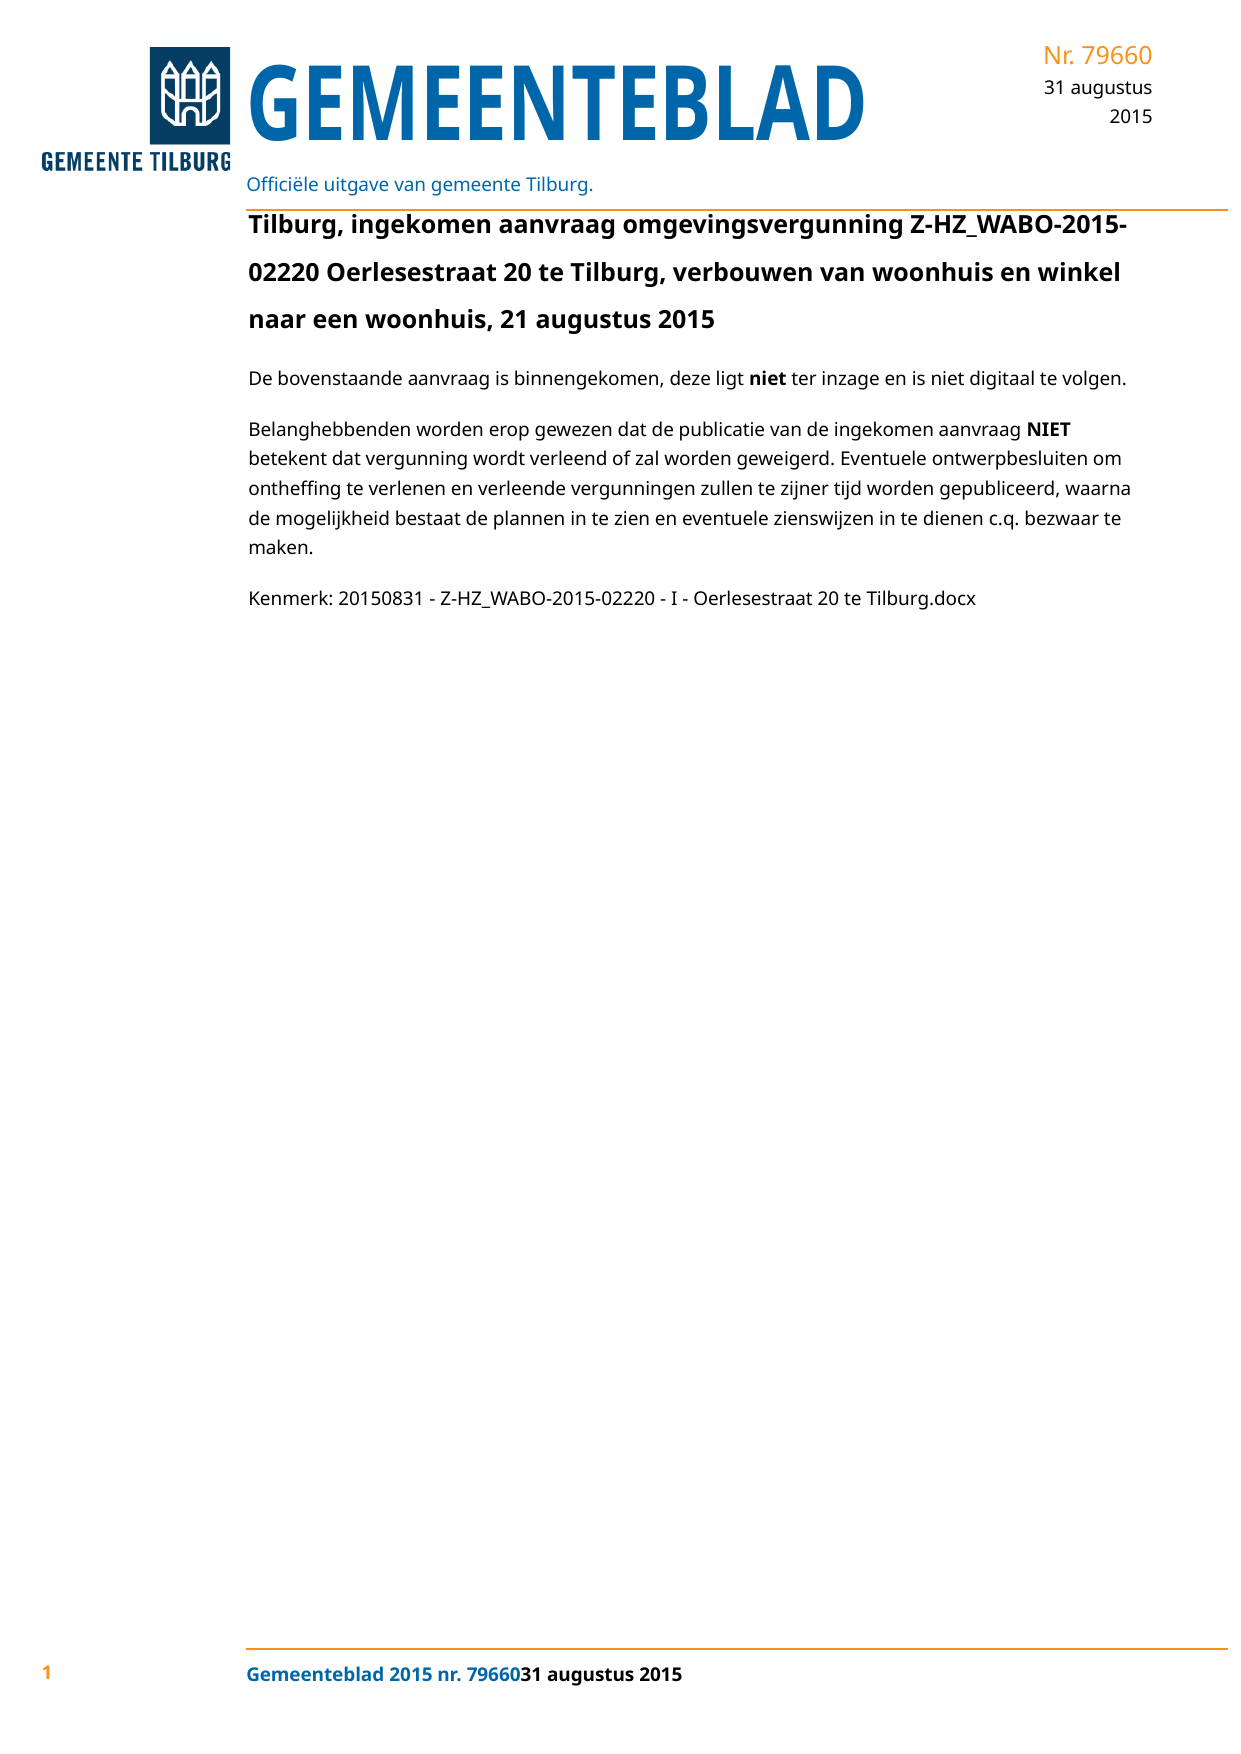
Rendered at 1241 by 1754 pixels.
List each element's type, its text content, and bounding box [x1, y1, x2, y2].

picture [41, 47, 231, 172]
text Tilburg, ingekomen aanvraag omgevingsvergunning Z-HZ_WABO-2015-02220 Oerlesestraat 20 te Tilburg, verbouwen van woonhuis en winkel naar een woonhuis, 21 augustus 2015 [248, 211, 1152, 336]
text Kenmerk: 20150831 - Z-HZ_WABO-2015-02220 - I - Oerlesestraat 20 te Tilburg.docx [248, 585, 1152, 610]
text Belanghebbenden worden erop gewezen dat de publicatie van de ingekomen aanvraag NIET betekent dat vergunning wordt verleend of zal worden geweigerd. Eventuele ontwerpbesluiten om ontheffing te verlenen en verleende vergunningen zullen te zijner tijd worden gepubliceerd, waarna de mogelijkheid bestaat de plannen in te zien en eventuele zienswijzen in te dienen c.q. bezwaar te maken. [248, 416, 1152, 560]
text De bovenstaande aanvraag is binnengekomen, deze ligt niet ter inzage en is niet digitaal te volgen. [248, 366, 1152, 391]
